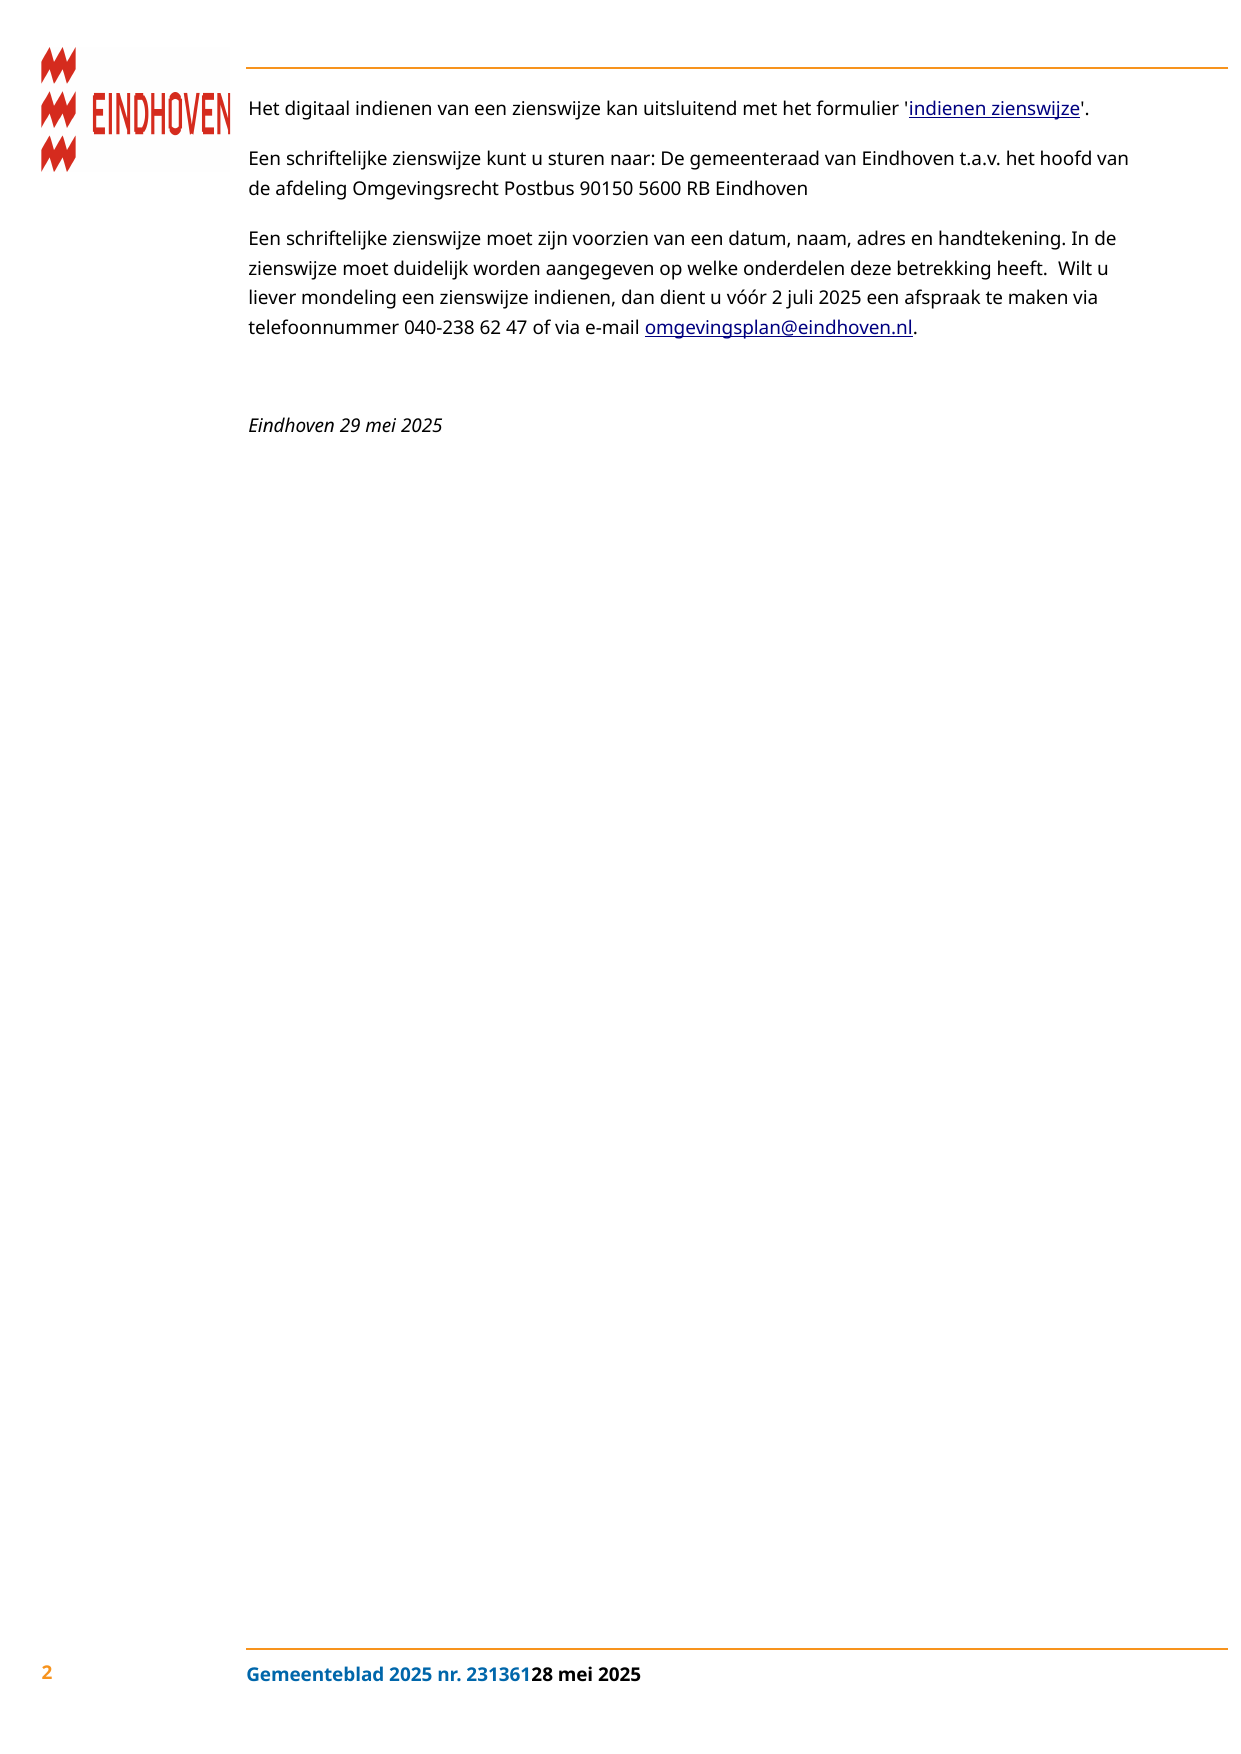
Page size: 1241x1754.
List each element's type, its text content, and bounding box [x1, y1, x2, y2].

text Een schriftelijke zienswijze kunt u sturen naar: De gemeenteraad van Eindhoven t.a.v. het hoofd van de afdeling Omgevingsrecht Postbus 90150 5600 RB Eindhoven [248, 145, 1152, 201]
picture [41, 47, 231, 172]
text Eindhoven 29 mei 2025 [248, 412, 1152, 438]
text Een schriftelijke zienswijze moet zijn voorzien van een datum, naam, adres en handtekening. In de zienswijze moet duidelijk worden aangegeven op welke onderdelen deze betrekking heeft. Wilt u liever mondeling een zienswijze indienen, dan dient u vóór 2 juli 2025 een afspraak te maken via telefoonnummer 040-238 62 47 of via e-mail omgevingsplan@eindhoven.nl. [248, 225, 1152, 340]
text Het digitaal indienen van een zienswijze kan uitsluitend met het formulier 'indienen zienswijze'. [248, 95, 1152, 121]
